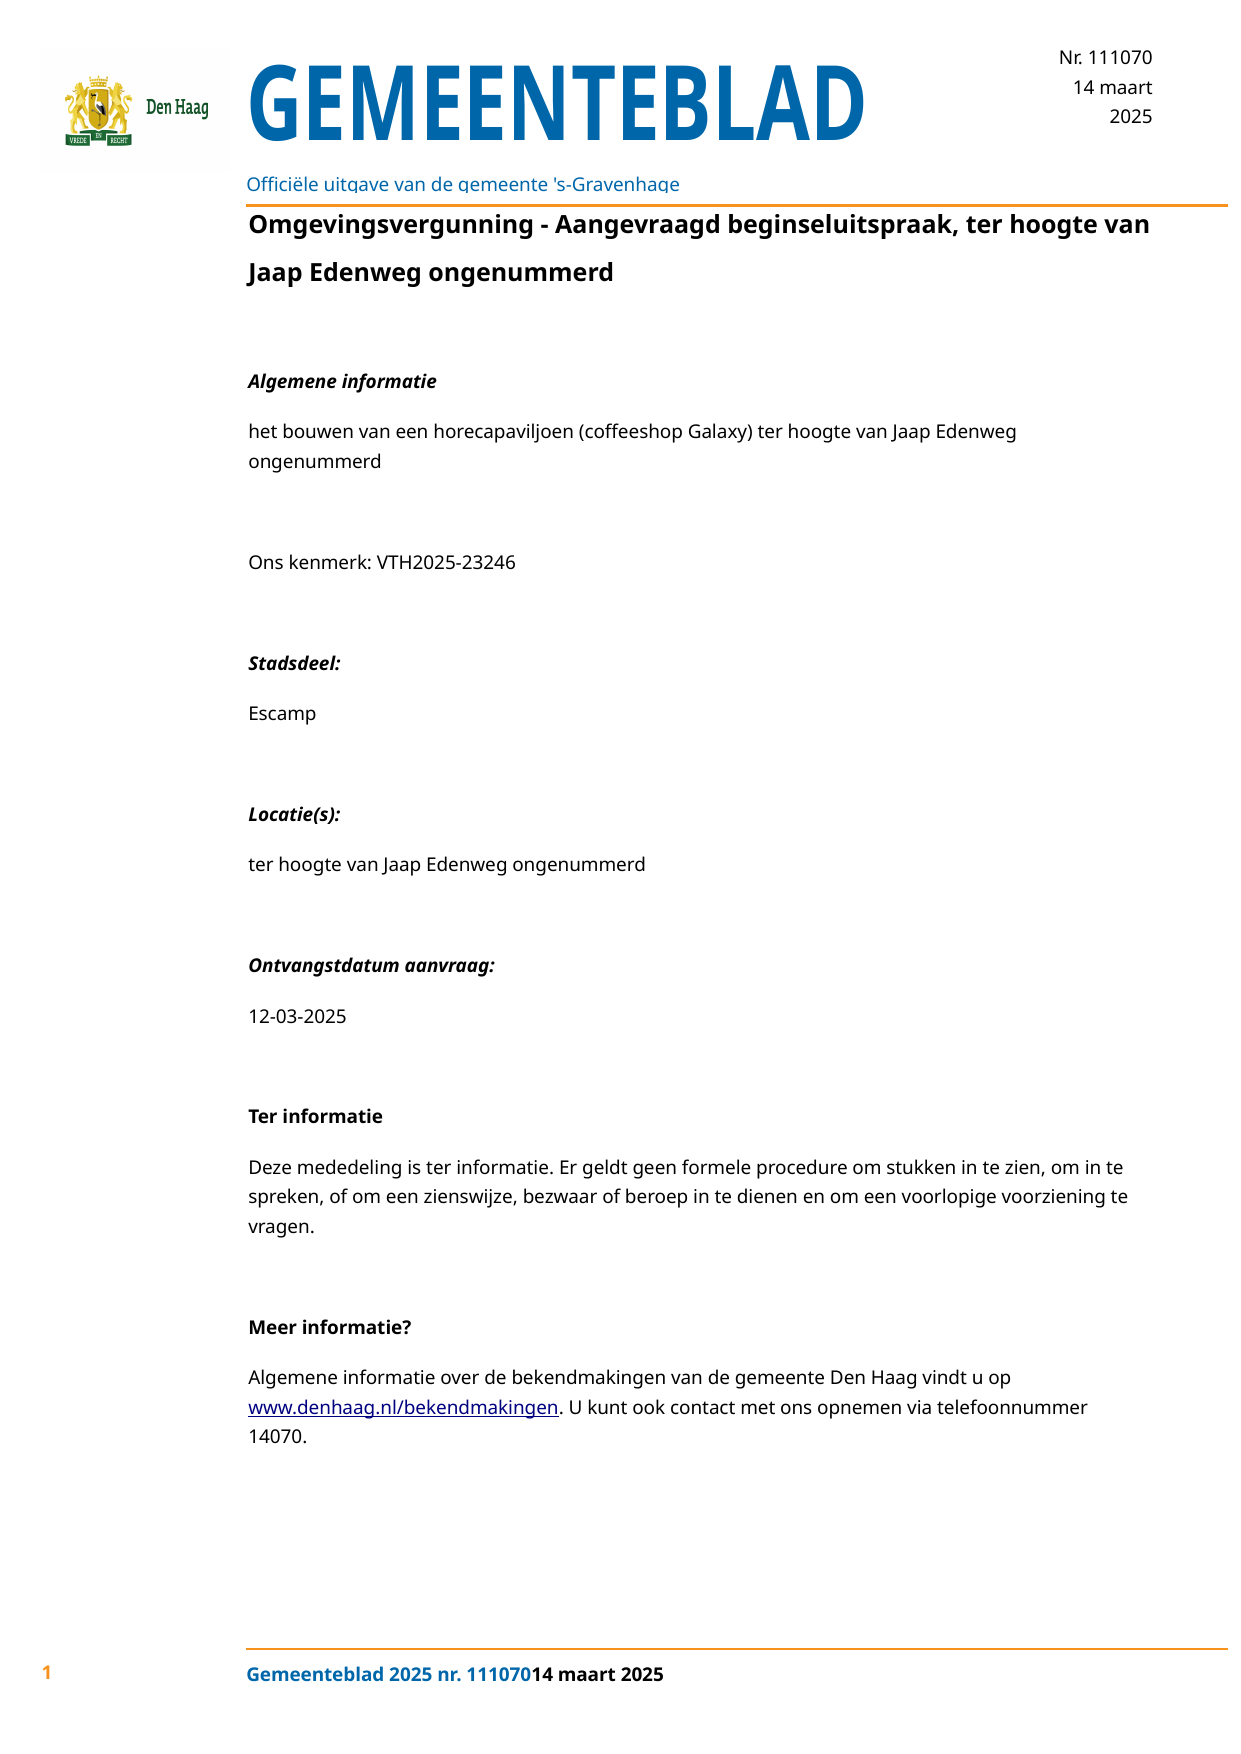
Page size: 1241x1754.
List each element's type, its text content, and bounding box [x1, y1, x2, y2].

text Algemene informatie [248, 368, 1152, 394]
text Ter informatie [248, 1104, 1152, 1129]
text 12-03-2025 [248, 1003, 1152, 1029]
text Ontvangstdatum aanvraag: [248, 952, 1152, 978]
text ter hoogte van Jaap Edenweg ongenummerd [248, 852, 1152, 877]
picture [41, 47, 231, 172]
text Escamp [248, 700, 1152, 726]
text Algemene informatie over de bekendmakingen van de gemeente Den Haag vindt u op www.denhaag.nl/bekendmakingen. U kunt ook contact met ons opnemen via telefoonnummer 14070. [248, 1364, 1152, 1449]
text Deze mededeling is ter informatie. Er geldt geen formele procedure om stukken in te zien, om in te spreken, of om een zienswijze, bezwaar of beroep in te dienen en om een voorlopige voorziening te vragen. [248, 1154, 1152, 1239]
text Ons kenmerk: VTH2025-23246 [248, 549, 1152, 575]
text Omgevingsvergunning - Aangevraagd beginseluitspraak, ter hoogte van Jaap Edenweg ongenummerd [248, 207, 1152, 288]
text Locatie(s): [248, 801, 1152, 827]
text het bouwen van een horecapaviljoen (coffeeshop Galaxy) ter hoogte van Jaap Edenweg ongenummerd [248, 419, 1152, 474]
text Meer informatie? [248, 1314, 1152, 1340]
text Stadsdeel: [248, 650, 1152, 676]
